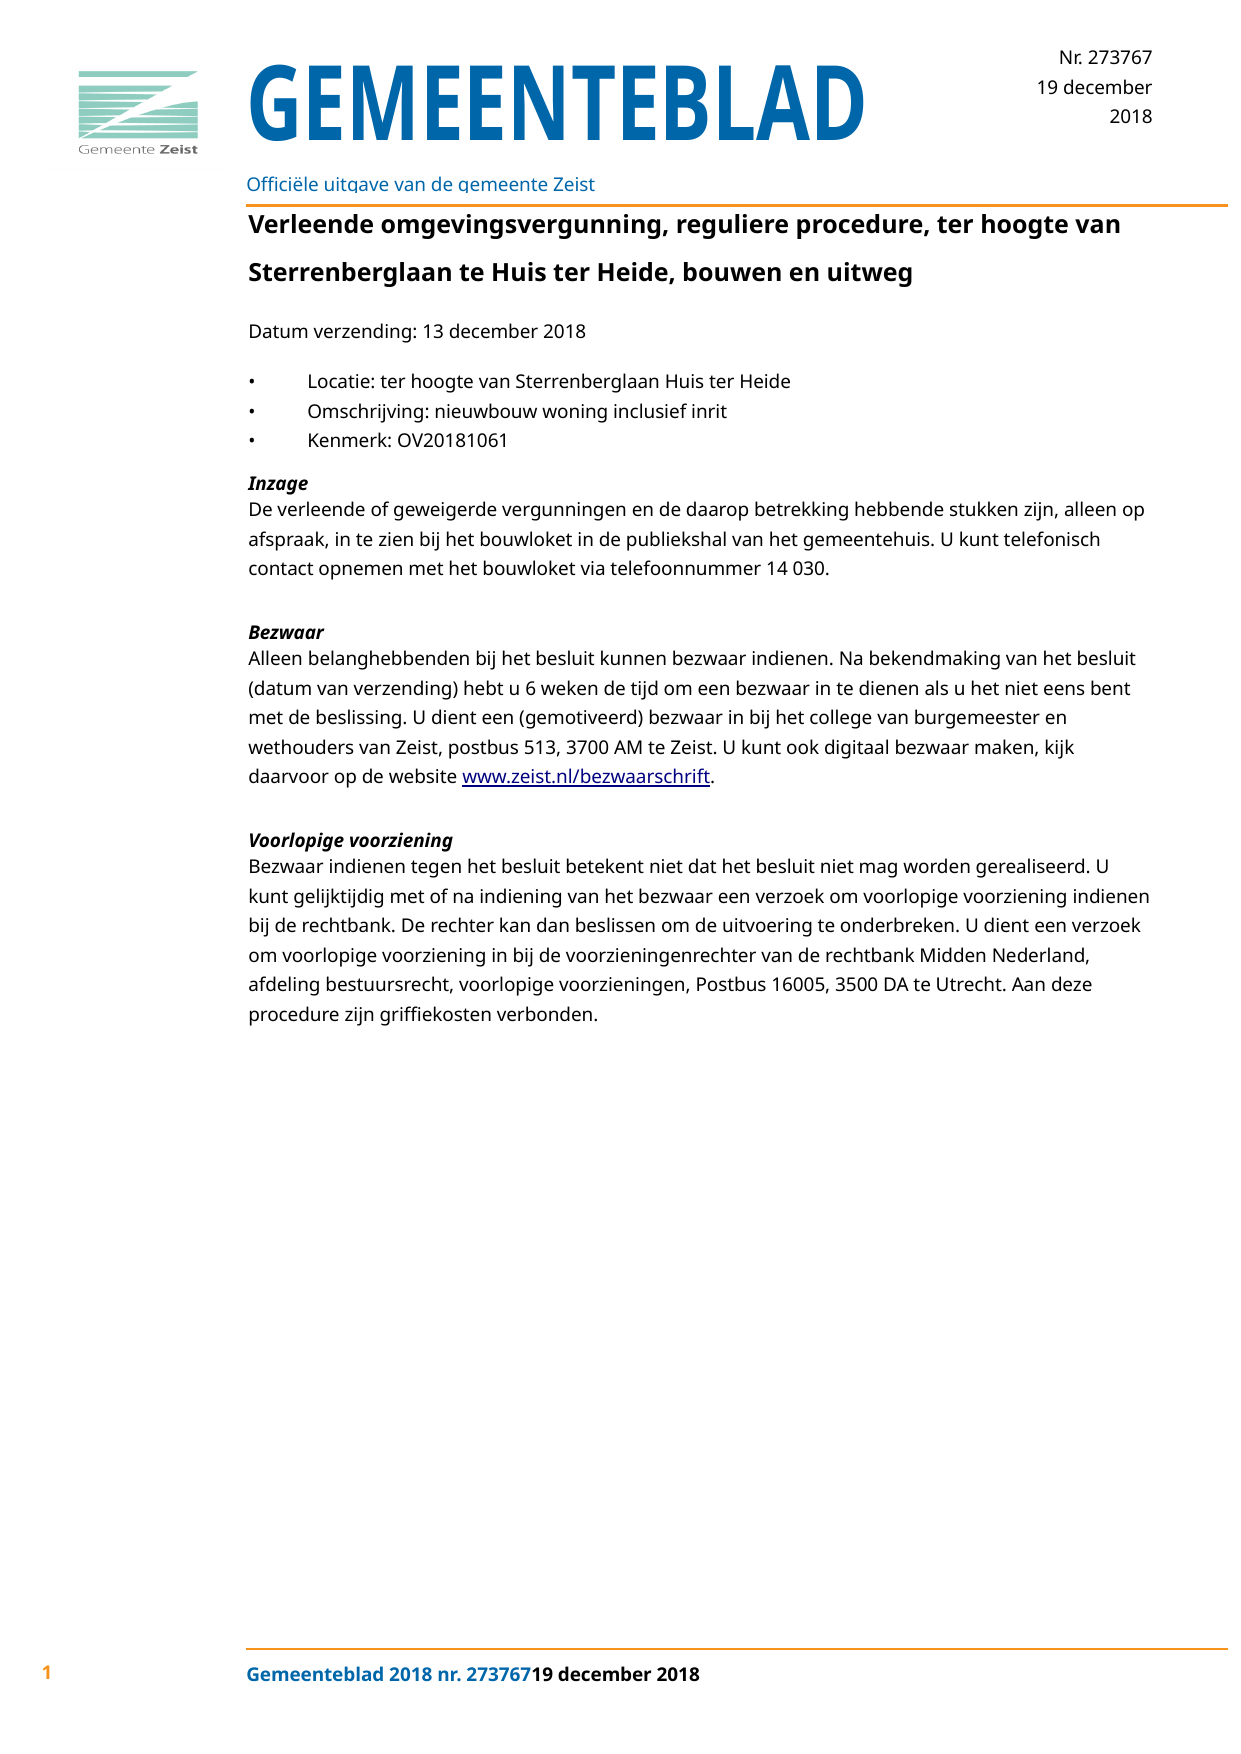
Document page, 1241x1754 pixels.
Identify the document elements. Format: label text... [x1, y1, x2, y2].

picture [41, 47, 231, 172]
list Locatie: ter hoogte van Sterrenberglaan Huis ter Heide [248, 368, 1152, 394]
text Inzage [248, 471, 1152, 496]
list Kenmerk: OV20181061 [248, 427, 1152, 453]
text Bezwaar [248, 619, 1152, 645]
text Alleen belanghebbenden bij het besluit kunnen bezwaar indienen. Na bekendmaking van het besluit (datum van verzending) hebt u 6 weken de tijd om een bezwaar in te dienen als u het niet eens bent met de beslissing. U dient een (gemotiveerd) bezwaar in bij het college van burgemeester en wethouders van Zeist, postbus 513, 3700 AM te Zeist. U kunt ook digitaal bezwaar maken, kijk daarvoor op de website www.zeist.nl/bezwaarschrift. [248, 645, 1152, 789]
text Bezwaar indienen tegen het besluit betekent niet dat het besluit niet mag worden gerealiseerd. U kunt gelijktijdig met of na indiening van het bezwaar een verzoek om voorlopige voorziening indienen bij de rechtbank. De rechter kan dan beslissen om de uitvoering te onderbreken. U dient een verzoek om voorlopige voorziening in bij de voorzieningenrechter van de rechtbank Midden Nederland, afdeling bestuursrecht, voorlopige voorzieningen, Postbus 16005, 3500 DA te Utrecht. Aan deze procedure zijn griffiekosten verbonden. [248, 853, 1152, 1027]
text De verleende of geweigerde vergunningen en de daarop betrekking hebbende stukken zijn, alleen op afspraak, in te zien bij het bouwloket in de publiekshal van het gemeentehuis. U kunt telefonisch contact opnemen met het bouwloket via telefoonnummer 14 030. [248, 496, 1152, 581]
list Omschrijving: nieuwbouw woning inclusief inrit [248, 398, 1152, 424]
text Verleende omgevingsvergunning, reguliere procedure, ter hoogte van Sterrenberglaan te Huis ter Heide, bouwen en uitweg [248, 207, 1152, 288]
text Datum verzending: 13 december 2018 [248, 318, 1152, 344]
text Voorlopige voorziening [248, 827, 1152, 853]
